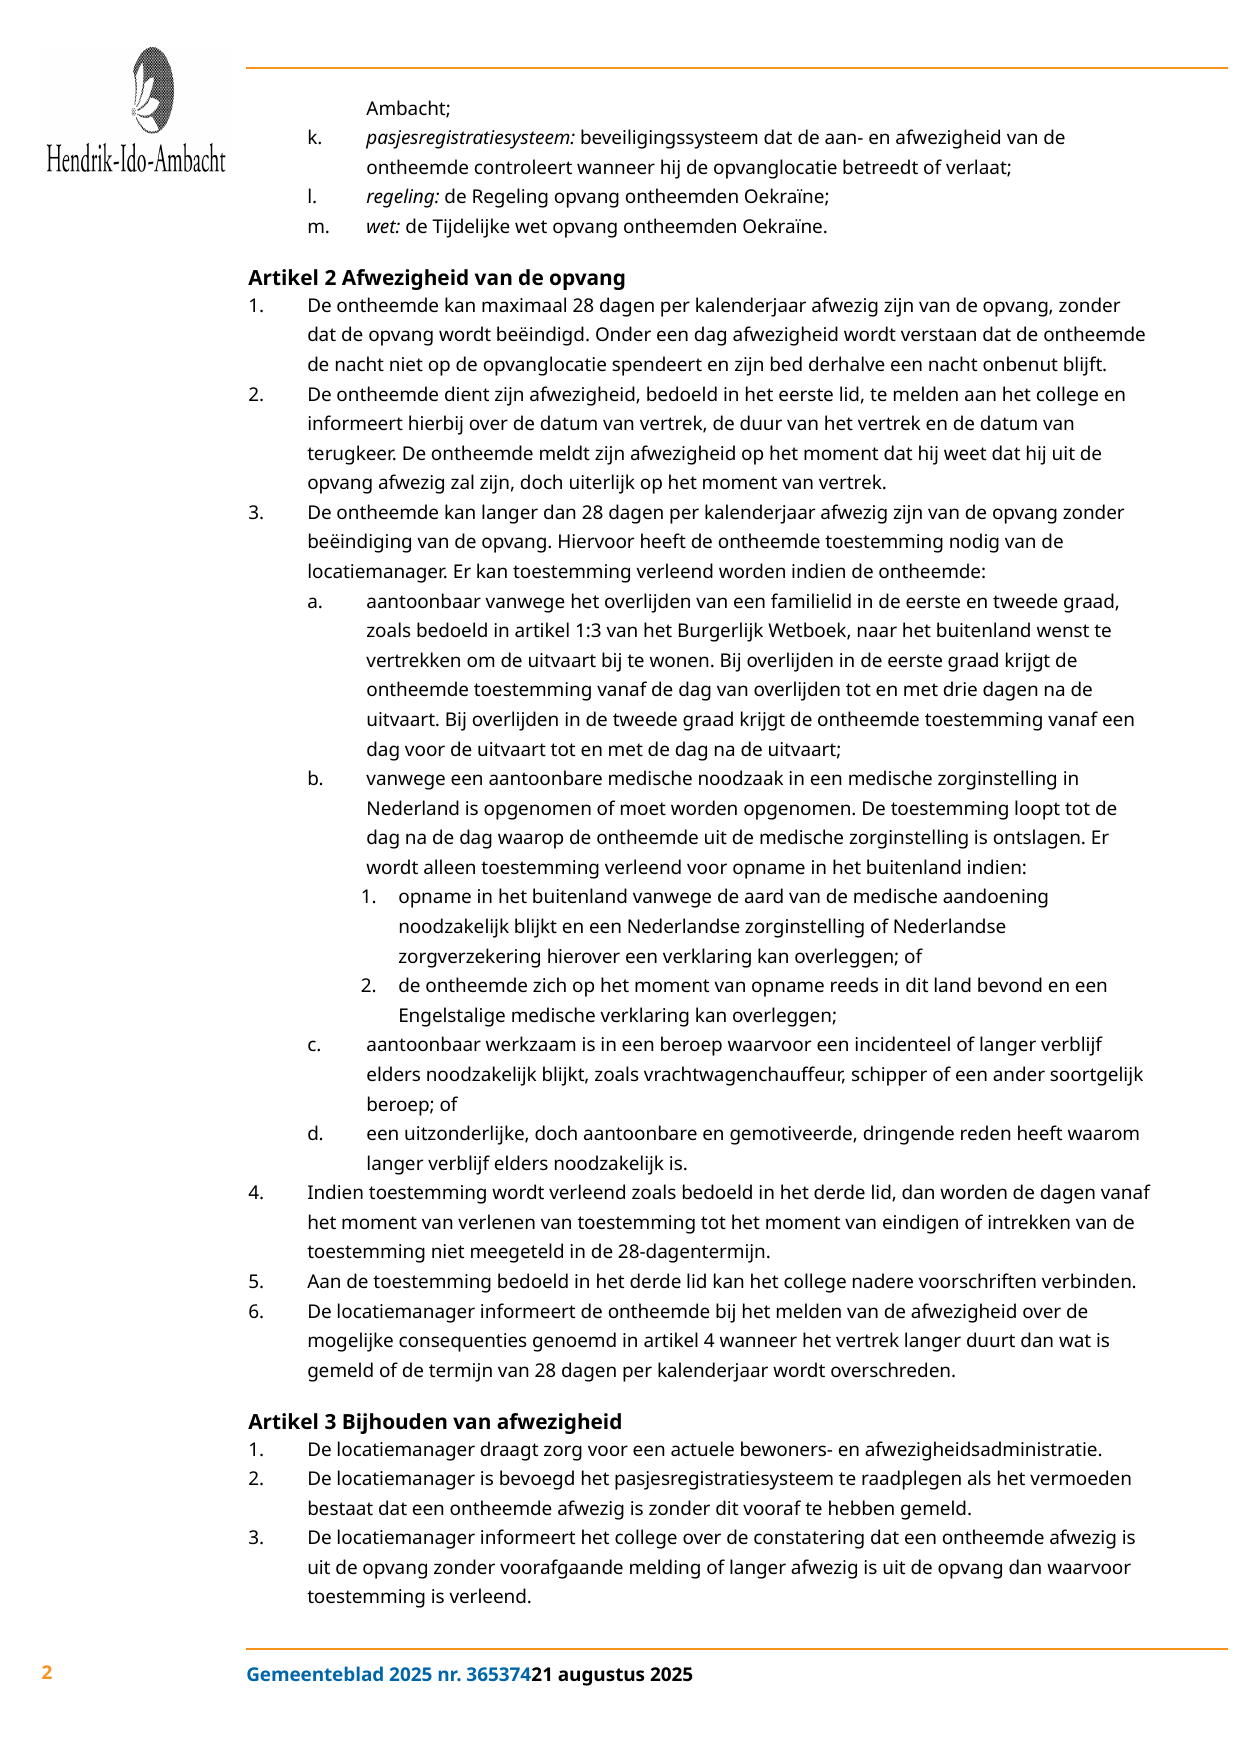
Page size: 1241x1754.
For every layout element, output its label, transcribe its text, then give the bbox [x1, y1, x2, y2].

list De locatiemanager informeert het college over de constatering dat een ontheemde afwezig is uit de opvang zonder voorafgaande melding of langer afwezig is uit de opvang dan waarvoor toestemming is verleend. [248, 1524, 1152, 1609]
list wet: de Tijdelijke wet opvang ontheemden Oekraïne. [307, 213, 1152, 239]
list De locatiemanager is bevoegd het pasjesregistratiesysteem te raadplegen als het vermoeden bestaat dat een ontheemde afwezig is zonder dit vooraf te hebben gemeld. [248, 1465, 1152, 1521]
list Indien toestemming wordt verleend zoals bedoeld in het derde lid, dan worden de dagen vanaf het moment van verlenen van toestemming tot het moment van eindigen of intrekken van de toestemming niet meegeteld in de 28-dagentermijn. [248, 1179, 1152, 1264]
list aantoonbaar werkzaam is in een beroep waarvoor een incidenteel of langer verblijf elders noodzakelijk blijkt, zoals vrachtwagenchauffeur, schipper of een ander soortgelijk beroep; of [307, 1032, 1152, 1116]
list de ontheemde zich op het moment van opname reeds in dit land bevond en een Engelstalige medische verklaring kan overleggen; [361, 972, 1152, 1028]
list opname in het buitenland vanwege de aard van de medische aandoening noodzakelijk blijkt en een Nederlandse zorginstelling of Nederlandse zorgverzekering hierover een verklaring kan overleggen; of [361, 884, 1152, 968]
list De ontheemde kan maximaal 28 dagen per kalenderjaar afwezig zijn van de opvang, zonder dat de opvang wordt beëindigd. Onder een dag afwezigheid wordt verstaan dat de ontheemde de nacht niet op de opvanglocatie spendeert en zijn bed derhalve een nacht onbenut blijft. [248, 292, 1152, 377]
list Ambacht; [307, 95, 1152, 121]
list pasjesregistratiesysteem: beveiligingssysteem dat de aan- en afwezigheid van de ontheemde controleert wanneer hij de opvanglocatie betreedt of verlaat; [307, 124, 1152, 180]
list een uitzonderlijke, doch aantoonbare en gemotiveerde, dringende reden heeft waarom langer verblijf elders noodzakelijk is. [307, 1120, 1152, 1176]
list vanwege een aantoonbare medische noodzaak in een medische zorginstelling in Nederland is opgenomen of moet worden opgenomen. De toestemming loopt tot de dag na de dag waarop de ontheemde uit de medische zorginstelling is ontslagen. Er wordt alleen toestemming verleend voor opname in het buitenland indien: [307, 765, 1152, 880]
list Aan de toestemming bedoeld in het derde lid kan het college nadere voorschriften verbinden. [248, 1268, 1152, 1294]
list De ontheemde dient zijn afwezigheid, bedoeld in het eerste lid, te melden aan het college en informeert hierbij over de datum van vertrek, de duur van het vertrek en de datum van terugkeer. De ontheemde meldt zijn afwezigheid op het moment dat hij weet dat hij uit de opvang afwezig zal zijn, doch uiterlijk op het moment van vertrek. [248, 381, 1152, 495]
list aantoonbaar vanwege het overlijden van een familielid in de eerste en tweede graad, zoals bedoeld in artikel 1:3 van het Burgerlijk Wetboek, naar het buitenland wenst te vertrekken om de uitvaart bij te wonen. Bij overlijden in de eerste graad krijgt de ontheemde toestemming vanaf de dag van overlijden tot en met drie dagen na de uitvaart. Bij overlijden in de tweede graad krijgt de ontheemde toestemming vanaf een dag voor de uitvaart tot en met de dag na de uitvaart; [307, 588, 1152, 761]
list regeling: de Regeling opvang ontheemden Oekraïne; [307, 183, 1152, 209]
list De ontheemde kan langer dan 28 dagen per kalenderjaar afwezig zijn van de opvang zonder beëindiging van de opvang. Hiervoor heeft de ontheemde toestemming nodig van de locatiemanager. Er kan toestemming verleend worden indien de ontheemde: [248, 499, 1152, 584]
text Artikel 3 Bijhouden van afwezigheid [248, 1407, 1152, 1436]
picture [41, 47, 231, 172]
list De locatiemanager informeert de ontheemde bij het melden van de afwezigheid over de mogelijke consequenties genoemd in artikel 4 wanneer het vertrek langer duurt dan wat is gemeld of de termijn van 28 dagen per kalenderjaar wordt overschreden. [248, 1298, 1152, 1383]
list De locatiemanager draagt zorg voor een actuele bewoners- en afwezigheidsadministratie. [248, 1436, 1152, 1462]
text Artikel 2 Afwezigheid van de opvang [248, 263, 1152, 292]
